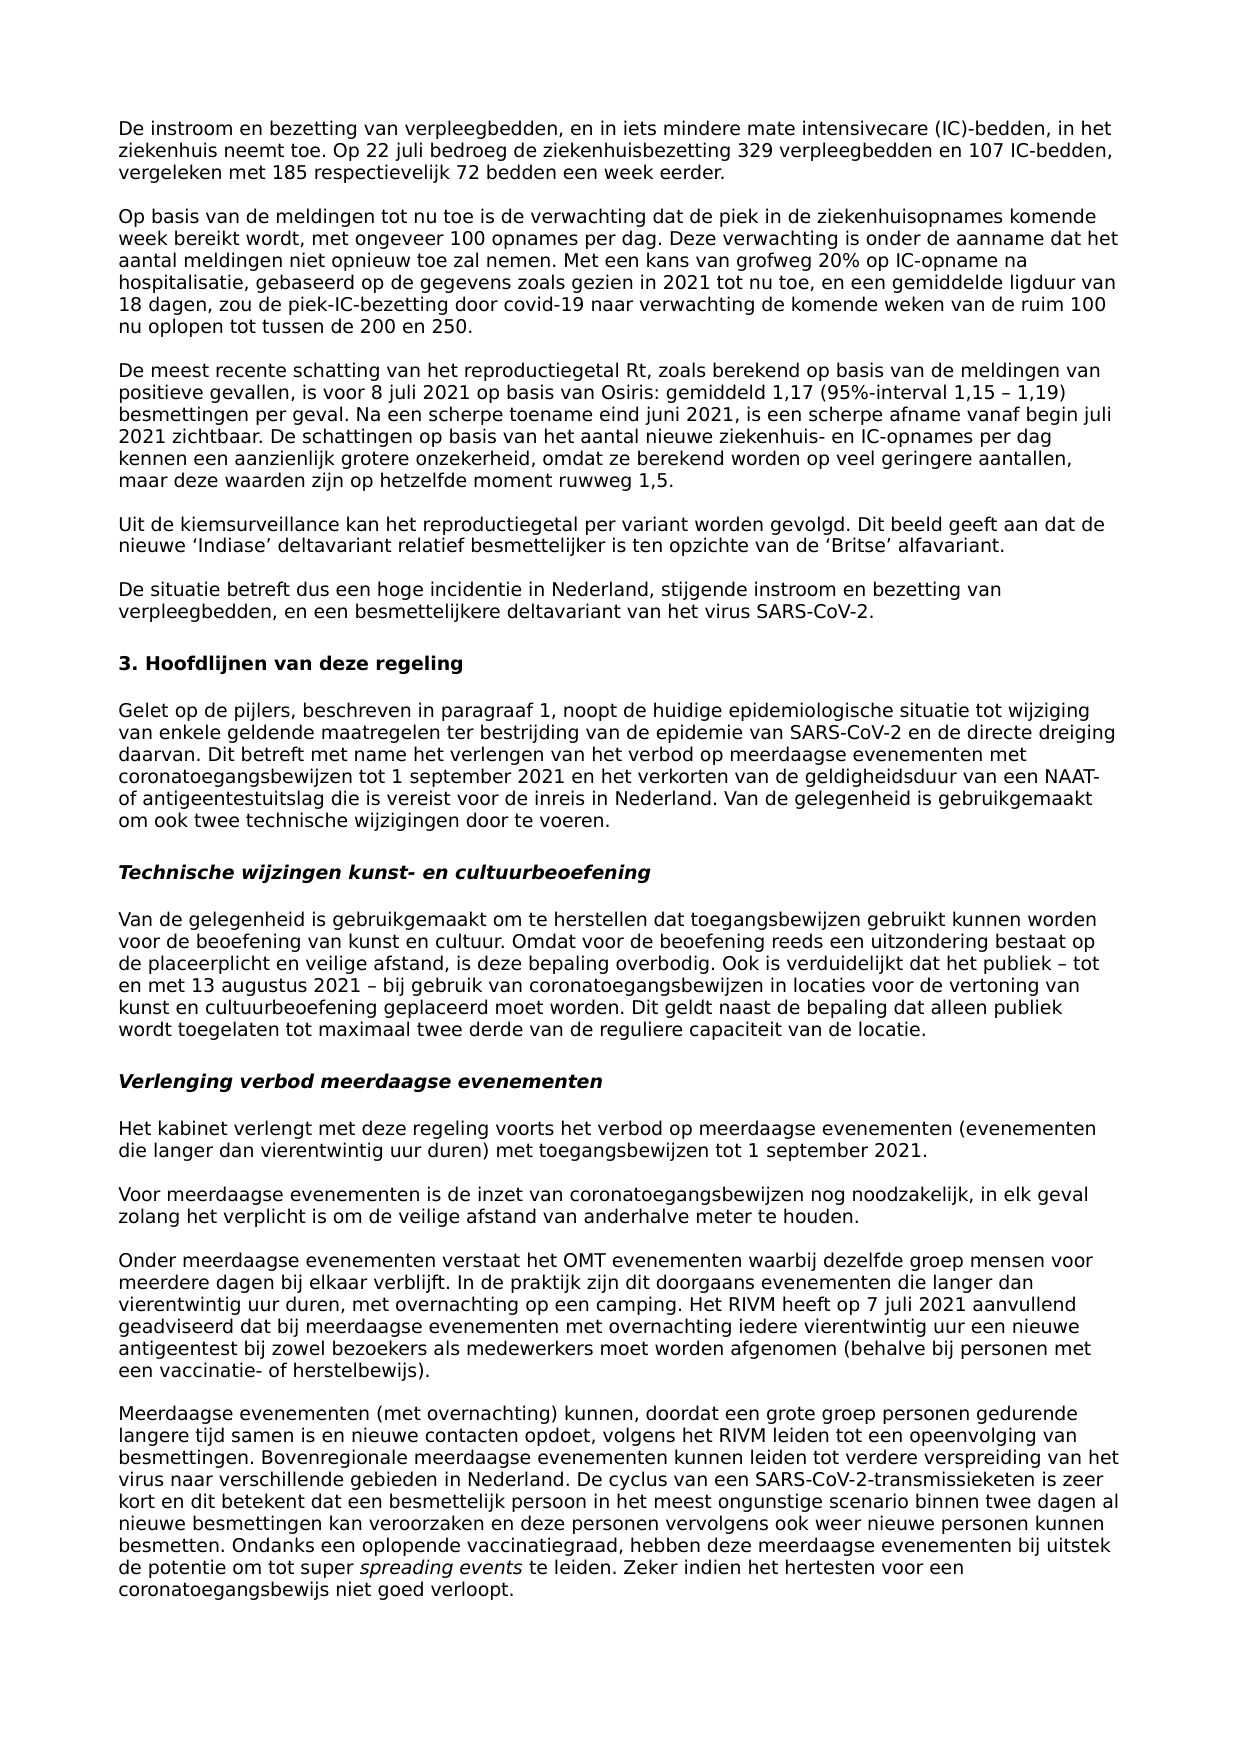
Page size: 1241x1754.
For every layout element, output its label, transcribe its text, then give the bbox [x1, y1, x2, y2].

text Voor meerdaagse evenementen is de inzet van coronatoegangsbewijzen nog noodzakelijk, in elk geval zolang het verplicht is om de veilige afstand van anderhalve meter te houden. [118, 1184, 1122, 1228]
text De situatie betreft dus een hoge incidentie in Nederland, stijgende instroom en bezetting van verpleegbedden, en een besmettelijkere deltavariant van het virus SARS-CoV-2. [118, 579, 1122, 623]
text Het kabinet verlengt met deze regeling voorts het verbod op meerdaagse evenementen (evenementen die langer dan vierentwintig uur duren) met toegangsbewijzen tot 1 september 2021. [118, 1118, 1122, 1162]
subtitle Technische wijzingen kunst- en cultuurbeoefening [118, 862, 1122, 884]
text De instroom en bezetting van verpleegbedden, en in iets mindere mate intensivecare (IC)-bedden, in het ziekenhuis neemt toe. Op 22 juli bedroeg de ziekenhuisbezetting 329 verpleegbedden en 107 IC-bedden, vergeleken met 185 respectievelijk 72 bedden een week eerder. [118, 118, 1122, 184]
text Gelet op de pijlers, beschreven in paragraaf 1, noopt de huidige epidemiologische situatie tot wijziging van enkele geldende maatregelen ter bestrijding van de epidemie van SARS-CoV-2 en de directe dreiging daarvan. Dit betreft met name het verlengen van het verbod op meerdaagse evenementen met coronatoegangsbewijzen tot 1 september 2021 en het verkorten van de geldigheidsduur van een NAAT- of antigeentestuitslag die is vereist voor de inreis in Nederland. Van de gelegenheid is gebruikgemaakt om ook twee technische wijzigingen door te voeren. [118, 700, 1122, 832]
text Onder meerdaagse evenementen verstaat het OMT evenementen waarbij dezelfde groep mensen voor meerdere dagen bij elkaar verblijft. In de praktijk zijn dit doorgaans evenementen die langer dan vierentwintig uur duren, met overnachting op een camping. Het RIVM heeft op 7 juli 2021 aanvullend geadviseerd dat bij meerdaagse evenementen met overnachting iedere vierentwintig uur een nieuwe antigeentest bij zowel bezoekers als medewerkers moet worden afgenomen (behalve bij personen met een vaccinatie- of herstelbewijs). [118, 1249, 1122, 1381]
text Meerdaagse evenementen (met overnachting) kunnen, doordat een grote groep personen gedurende langere tijd samen is en nieuwe contacten opdoet, volgens het RIVM leiden tot een opeenvolging van besmettingen. Bovenregionale meerdaagse evenementen kunnen leiden tot verdere verspreiding van het virus naar verschillende gebieden in Nederland. De cyclus van een SARS-CoV-2-transmissieketen is zeer kort en dit betekent dat een besmettelijk persoon in het meest ongunstige scenario binnen twee dagen al nieuwe besmettingen kan veroorzaken en deze personen vervolgens ook weer nieuwe personen kunnen besmetten. Ondanks een oplopende vaccinatiegraad, hebben deze meerdaagse evenementen bij uitstek de potentie om tot super spreading events te leiden. Zeker indien het hertesten voor een coronatoegangsbewijs niet goed verloopt. [118, 1403, 1122, 1601]
subtitle 3. Hoofdlijnen van deze regeling [118, 653, 1122, 675]
text Van de gelegenheid is gebruikgemaakt om te herstellen dat toegangsbewijzen gebruikt kunnen worden voor de beoefening van kunst en cultuur. Omdat voor de beoefening reeds een uitzondering bestaat op de placeerplicht en veilige afstand, is deze bepaling overbodig. Ook is verduidelijkt dat het publiek – tot en met 13 augustus 2021 – bij gebruik van coronatoegangsbewijzen in locaties voor de vertoning van kunst en cultuurbeoefening geplaceerd moet worden. Dit geldt naast de bepaling dat alleen publiek wordt toegelaten tot maximaal twee derde van de reguliere capaciteit van de locatie. [118, 909, 1122, 1041]
text De meest recente schatting van het reproductiegetal Rt, zoals berekend op basis van de meldingen van positieve gevallen, is voor 8 juli 2021 op basis van Osiris: gemiddeld 1,17 (95%-interval 1,15 – 1,19) besmettingen per geval. Na een scherpe toename eind juni 2021, is een scherpe afname vanaf begin juli 2021 zichtbaar. De schattingen op basis van het aantal nieuwe ziekenhuis- en IC-opnames per dag kennen een aanzienlijk grotere onzekerheid, omdat ze berekend worden op veel geringere aantallen, maar deze waarden zijn op hetzelfde moment ruwweg 1,5. [118, 360, 1122, 492]
subtitle Verlenging verbod meerdaagse evenementen [118, 1071, 1122, 1093]
text Op basis van de meldingen tot nu toe is de verwachting dat de piek in de ziekenhuisopnames komende week bereikt wordt, met ongeveer 100 opnames per dag. Deze verwachting is onder de aanname dat het aantal meldingen niet opnieuw toe zal nemen. Met een kans van grofweg 20% op IC-opname na hospitalisatie, gebaseerd op de gegevens zoals gezien in 2021 tot nu toe, en een gemiddelde ligduur van 18 dagen, zou de piek-IC-bezetting door covid-19 naar verwachting de komende weken van de ruim 100 nu oplopen tot tussen de 200 en 250. [118, 206, 1122, 338]
text Uit de kiemsurveillance kan het reproductiegetal per variant worden gevolgd. Dit beeld geeft aan dat de nieuwe ‘Indiase’ deltavariant relatief besmettelijker is ten opzichte van de ‘Britse’ alfavariant. [118, 513, 1122, 557]
